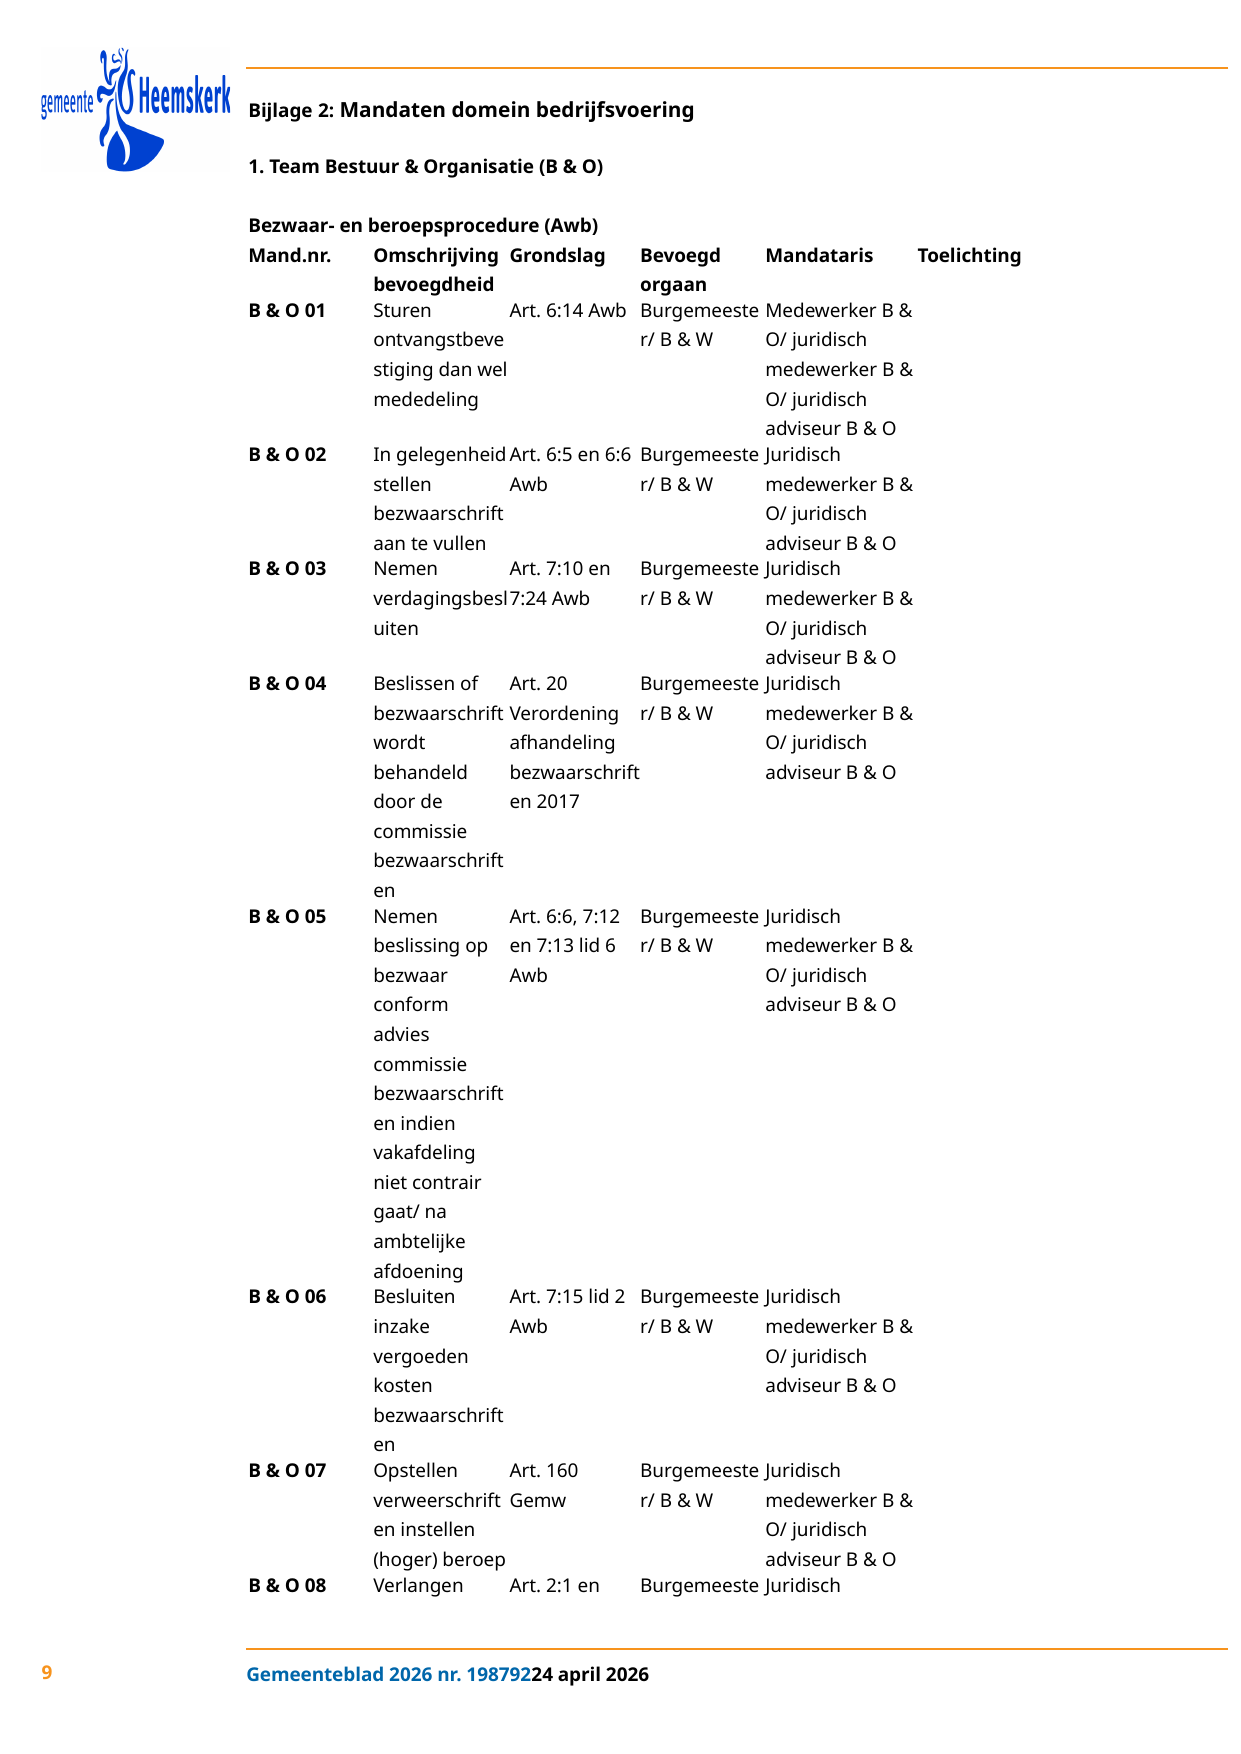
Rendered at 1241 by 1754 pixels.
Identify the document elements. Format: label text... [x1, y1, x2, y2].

table_header Bevoegd orgaan [640, 242, 765, 297]
table_cell B & O 07 [248, 1457, 373, 1572]
table_header Mandataris [765, 242, 917, 297]
text 1. Team Bestuur & Organisatie (B & O) [248, 153, 1152, 179]
table_cell Burgemeester/ B & W [640, 1284, 765, 1457]
table_cell B & O 08 [248, 1572, 373, 1597]
table_cell [918, 670, 1152, 903]
table_cell Art. 7:10 en 7:24 Awb [509, 556, 640, 670]
table_cell Nemen verdagingsbesluiten [373, 556, 509, 670]
table_cell Burgemeeste [640, 1572, 765, 1597]
table_cell Burgemeester/ B & W [640, 1457, 765, 1572]
table_cell Art. 2:1 en [509, 1572, 640, 1597]
table_cell B & O 06 [248, 1284, 373, 1457]
table_cell Art. 7:15 lid 2 Awb [509, 1284, 640, 1457]
picture [41, 47, 231, 172]
table_cell Art. 6:14 Awb [509, 297, 640, 441]
table_cell Juridisch medewerker B & O/ juridisch adviseur B & O [765, 903, 917, 1284]
table_cell Art. 6:6, 7:12 en 7:13 lid 6 Awb [509, 903, 640, 1284]
table_cell B & O 05 [248, 903, 373, 1284]
table_cell Art. 160 Gemw [509, 1457, 640, 1572]
text Bezwaar- en beroepsprocedure (Awb) [248, 212, 1152, 238]
table_cell [918, 297, 1152, 441]
table_cell Verlangen [373, 1572, 509, 1597]
table_cell [918, 903, 1152, 1284]
table_cell Burgemeester/ B & W [640, 297, 765, 441]
table_header Toelichting [918, 242, 1152, 297]
text Bijlage 2: Mandaten domein bedrijfsvoering [248, 95, 1152, 123]
table_cell [918, 1457, 1152, 1572]
table_cell Medewerker B & O/ juridisch medewerker B & O/ juridisch adviseur B & O [765, 297, 917, 441]
table_cell Opstellen verweerschrift en instellen (hoger) beroep [373, 1457, 509, 1572]
table_cell Besluiten inzake vergoeden kosten bezwaarschriften [373, 1284, 509, 1457]
table_cell B & O 01 [248, 297, 373, 441]
table_cell Nemen beslissing op bezwaar conform advies commissie bezwaarschriften indien vakafdeling niet contrair gaat/ na ambtelijke afdoening [373, 903, 509, 1284]
table_cell Juridisch medewerker B & O/ juridisch adviseur B & O [765, 1284, 917, 1457]
table_cell Juridisch medewerker B & O/ juridisch adviseur B & O [765, 556, 917, 670]
table_header Omschrijving bevoegdheid [373, 242, 509, 297]
table_cell Beslissen of bezwaarschrift wordt behandeld door de commissie bezwaarschriften [373, 670, 509, 903]
table_cell Art. 6:5 en 6:6 Awb [509, 441, 640, 556]
table_cell Art. 20 Verordening afhandeling bezwaarschriften 2017 [509, 670, 640, 903]
table_cell Sturen ontvangstbevestiging dan wel mededeling [373, 297, 509, 441]
table_cell [918, 556, 1152, 670]
table_header Mand.nr. [248, 242, 373, 297]
table_cell B & O 04 [248, 670, 373, 903]
table_cell Burgemeester/ B & W [640, 556, 765, 670]
table_cell [918, 1284, 1152, 1457]
table_cell Juridisch medewerker B & O/ juridisch adviseur B & O [765, 1457, 917, 1572]
table_cell Juridisch [765, 1572, 917, 1597]
table_cell Juridisch medewerker B & O/ juridisch adviseur B & O [765, 441, 917, 556]
table_cell Burgemeester/ B & W [640, 903, 765, 1284]
table_cell [918, 1572, 1152, 1597]
table_cell In gelegenheid stellen bezwaarschrift aan te vullen [373, 441, 509, 556]
table_cell [918, 441, 1152, 556]
table_cell Juridisch medewerker B & O/ juridisch adviseur B & O [765, 670, 917, 903]
table_cell Burgemeester/ B & W [640, 670, 765, 903]
table_cell B & O 03 [248, 556, 373, 670]
table_cell Burgemeester/ B & W [640, 441, 765, 556]
table_header Grondslag [509, 242, 640, 297]
table_cell B & O 02 [248, 441, 373, 556]
